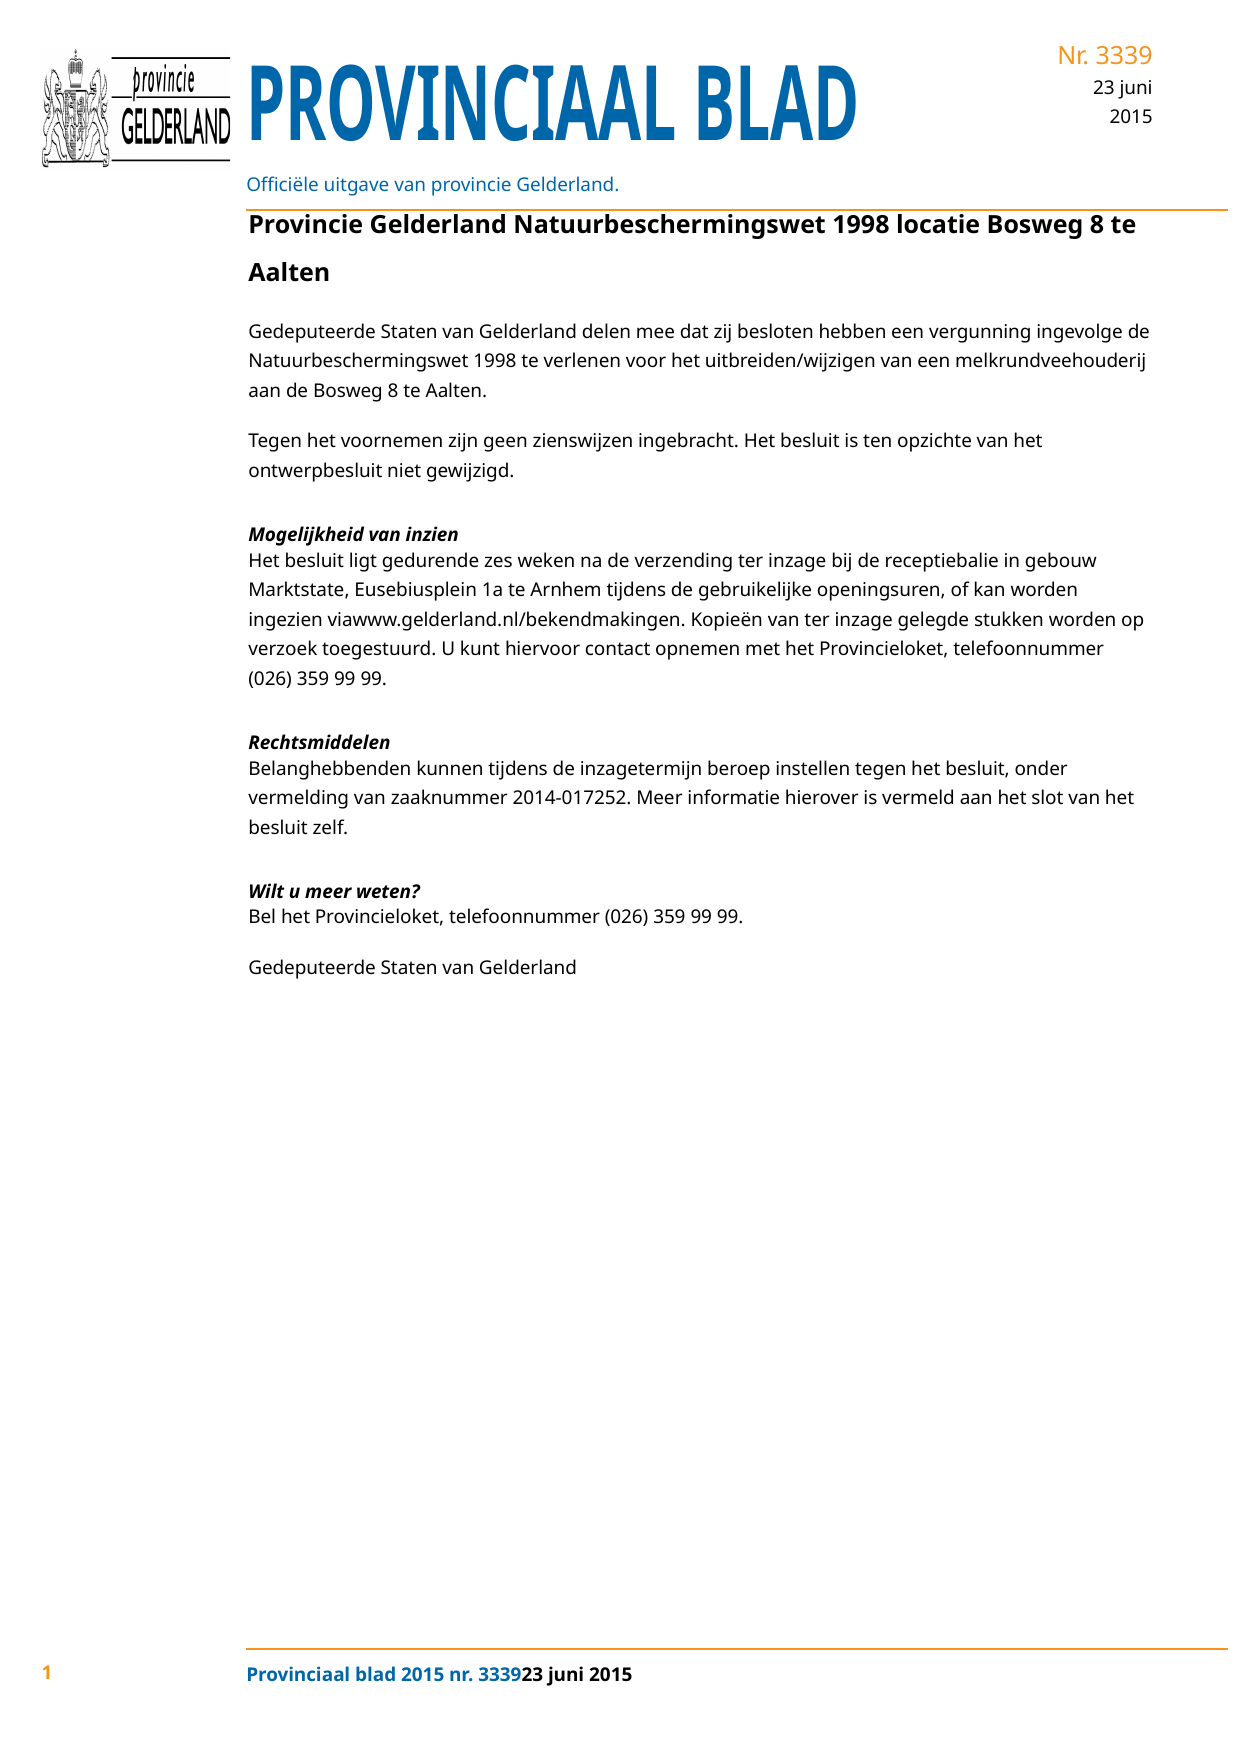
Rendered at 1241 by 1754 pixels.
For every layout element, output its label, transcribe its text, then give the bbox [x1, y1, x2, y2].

text Rechtsmiddelen [248, 729, 1152, 755]
text Tegen het voornemen zijn geen zienswijzen ingebracht. Het besluit is ten opzichte van het ontwerpbesluit niet gewijzigd. [248, 427, 1152, 483]
text Wilt u meer weten? [248, 878, 1152, 904]
text Belanghebbenden kunnen tijdens de inzagetermijn beroep instellen tegen het besluit, onder vermelding van zaaknummer 2014-017252. Meer informatie hierover is vermeld aan het slot van het besluit zelf. [248, 755, 1152, 840]
text Bel het Provincieloket, telefoonnummer (026) 359 99 99. [248, 904, 1152, 929]
picture [41, 47, 231, 172]
text Het besluit ligt gedurende zes weken na de verzending ter inzage bij de receptiebalie in gebouw Marktstate, Eusebiusplein 1a te Arnhem tijdens de gebruikelijke openingsuren, of kan worden ingezien viawww.gelderland.nl/bekendmakingen. Kopieën van ter inzage gelegde stukken worden op verzoek toegestuurd. U kunt hiervoor contact opnemen met het Provincieloket, telefoonnummer (026) 359 99 99. [248, 547, 1152, 691]
text Provincie Gelderland Natuurbeschermingswet 1998 locatie Bosweg 8 te Aalten [248, 211, 1152, 288]
text Mogelijkheid van inzien [248, 521, 1152, 547]
text Gedeputeerde Staten van Gelderland delen mee dat zij besloten hebben een vergunning ingevolge de Natuurbeschermingswet 1998 te verlenen voor het uitbreiden/wijzigen van een melkrundveehouderij aan de Bosweg 8 te Aalten. [248, 318, 1152, 403]
text Gedeputeerde Staten van Gelderland [248, 954, 1152, 980]
